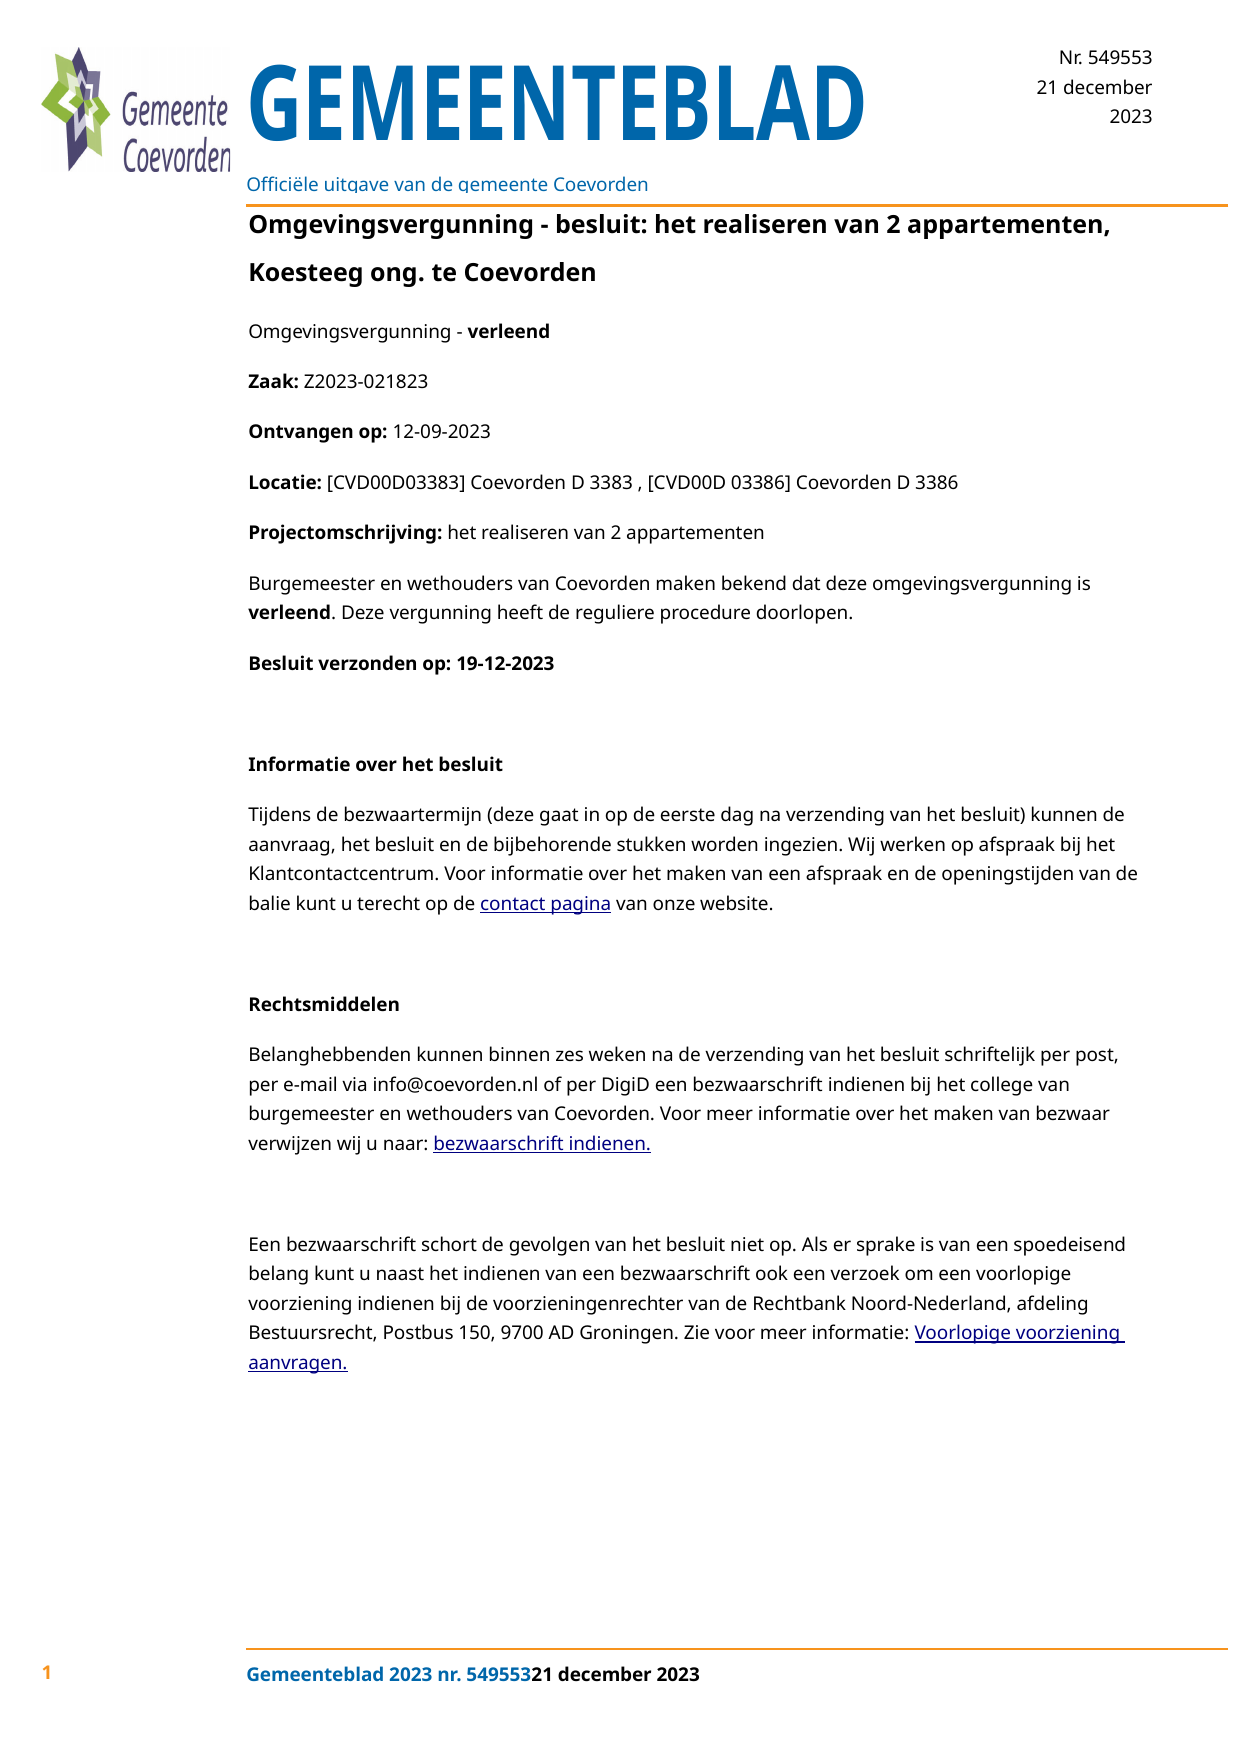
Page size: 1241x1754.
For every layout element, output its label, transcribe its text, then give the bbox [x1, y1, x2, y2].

text Projectomschrijving: het realiseren van 2 appartementen [248, 519, 1152, 545]
text Omgevingsvergunning - besluit: het realiseren van 2 appartementen, Koesteeg ong. te Coevorden [248, 207, 1152, 288]
text Belanghebbenden kunnen binnen zes weken na de verzending van het besluit schriftelijk per post, per e-mail via info@coevorden.nl of per DigiD een bezwaarschrift indienen bij het college van burgemeester en wethouders van Coevorden. Voor meer informatie over het maken van bezwaar verwijzen wij u naar: bezwaarschrift indienen. [248, 1041, 1152, 1156]
text Een bezwaarschrift schort de gevolgen van het besluit niet op. Als er sprake is van een spoedeisend belang kunt u naast het indienen van een bezwaarschrift ook een verzoek om een voorlopige voorziening indienen bij de voorzieningenrechter van de Rechtbank Noord-Nederland, afdeling Bestuursrecht, Postbus 150, 9700 AD Groningen. Zie voor meer informatie: Voorlopige voorziening aanvragen. [248, 1231, 1152, 1375]
text Informatie over het besluit [248, 751, 1152, 777]
text Locatie: [CVD00D03383] Coevorden D 3383 , [CVD00D 03386] Coevorden D 3386 [248, 469, 1152, 495]
text Ontvangen op: 12-09-2023 [248, 419, 1152, 444]
text Burgemeester en wethouders van Coevorden maken bekend dat deze omgevingsvergunning is verleend. Deze vergunning heeft de reguliere procedure doorlopen. [248, 570, 1152, 625]
text Zaak: Z2023-021823 [248, 368, 1152, 394]
text Omgevingsvergunning - verleend [248, 318, 1152, 344]
text Rechtsmiddelen [248, 991, 1152, 1017]
picture [41, 47, 231, 172]
text Besluit verzonden op: 19-12-2023 [248, 650, 1152, 676]
text Tijdens de bezwaartermijn (deze gaat in op de eerste dag na verzending van het besluit) kunnen de aanvraag, het besluit en de bijbehorende stukken worden ingezien. Wij werken op afspraak bij het Klantcontactcentrum. Voor informatie over het maken van een afspraak en de openingstijden van de balie kunt u terecht op de contact pagina van onze website. [248, 801, 1152, 916]
